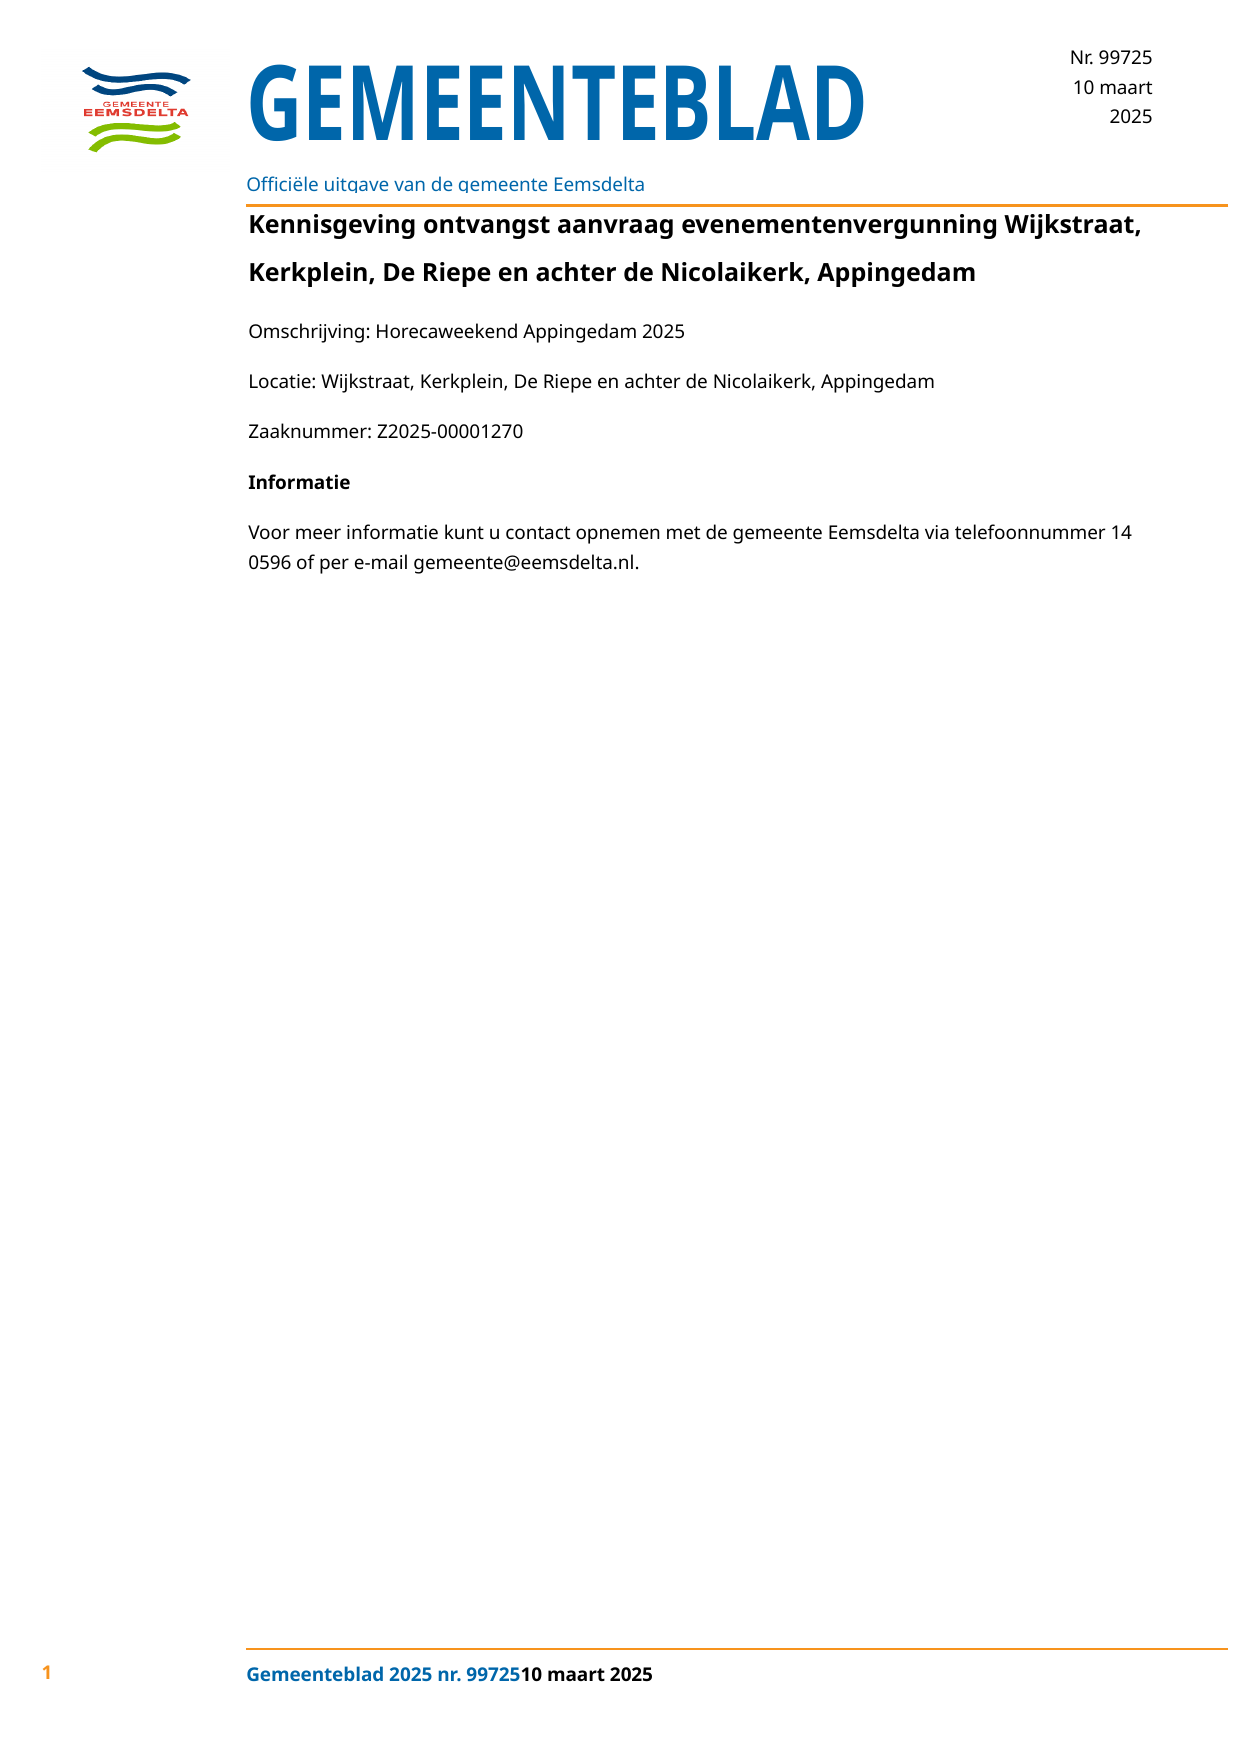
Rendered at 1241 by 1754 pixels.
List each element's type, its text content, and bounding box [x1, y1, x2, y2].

text Locatie: Wijkstraat, Kerkplein, De Riepe en achter de Nicolaikerk, Appingedam [248, 368, 1152, 394]
text Kennisgeving ontvangst aanvraag evenementenvergunning Wijkstraat, Kerkplein, De Riepe en achter de Nicolaikerk, Appingedam [248, 207, 1152, 288]
text Voor meer informatie kunt u contact opnemen met de gemeente Eemsdelta via telefoonnummer 14 0596 of per e-mail gemeente@eemsdelta.nl. [248, 519, 1152, 575]
picture [41, 47, 231, 172]
text Omschrijving: Horecaweekend Appingedam 2025 [248, 318, 1152, 344]
text Zaaknummer: Z2025-00001270 [248, 419, 1152, 444]
text Informatie [248, 469, 1152, 495]
